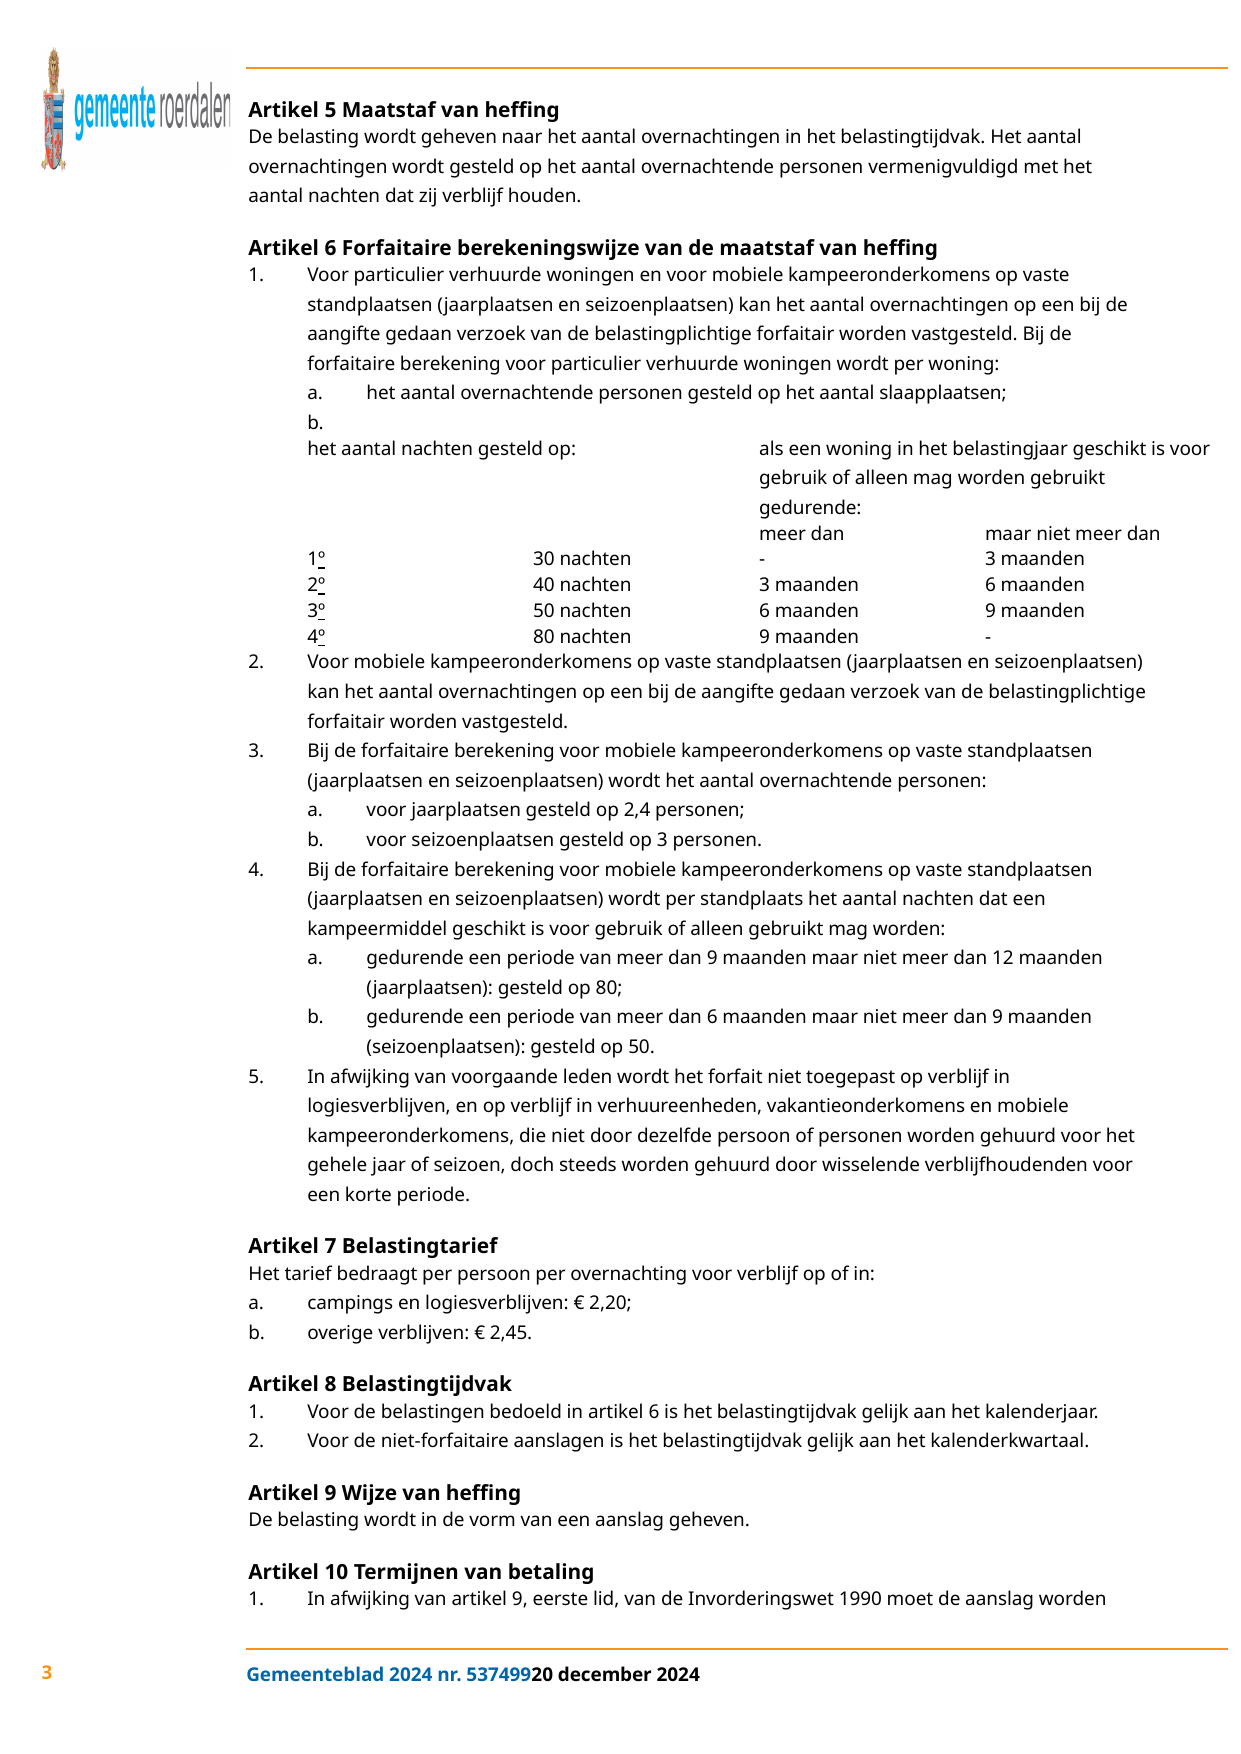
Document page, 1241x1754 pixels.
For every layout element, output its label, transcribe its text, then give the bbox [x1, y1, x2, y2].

table_cell 1º [307, 546, 533, 571]
table_cell 40 nachten [533, 571, 759, 597]
table_cell 80 nachten [533, 623, 759, 648]
list gedurende een periode van meer dan 9 maanden maar niet meer dan 12 maanden (jaarplaatsen): gesteld op 80; [307, 944, 1152, 1000]
table_cell 50 nachten [533, 597, 759, 623]
table_cell 30 nachten [533, 546, 759, 571]
text Artikel 8 Belastingtijdvak [248, 1369, 1152, 1398]
list het aantal overnachtende personen gesteld op het aantal slaapplaatsen; [307, 379, 1152, 405]
list voor jaarplaatsen gesteld op 2,4 personen; [307, 797, 1152, 822]
table_cell 9 maanden [759, 623, 985, 648]
table_cell maar niet meer dan [985, 520, 1211, 546]
table_cell - [985, 623, 1211, 648]
table_cell 4º [307, 623, 533, 648]
list In afwijking van artikel 9, eerste lid, van de Invorderingswet 1990 moet de aanslag worden [248, 1585, 1152, 1611]
table_cell 6 maanden [985, 571, 1211, 597]
table_cell 6 maanden [759, 597, 985, 623]
list Bij de forfaitaire berekening voor mobiele kampeeronderkomens op vaste standplaatsen (jaarplaatsen en seizoenplaatsen) wordt per standplaats het aantal nachten dat een kampeermiddel geschikt is voor gebruik of alleen gebruikt mag worden: [248, 856, 1152, 941]
list Voor mobiele kampeeronderkomens op vaste standplaatsen (jaarplaatsen en seizoenplaatsen) kan het aantal overnachtingen op een bij de aangifte gedaan verzoek van de belastingplichtige forfaitair worden vastgesteld. [248, 649, 1152, 733]
table_cell - [759, 546, 985, 571]
table_cell 3 maanden [985, 546, 1211, 571]
list campings en logiesverblijven: € 2,20; [248, 1289, 1152, 1315]
table_cell meer dan [759, 520, 985, 546]
table_cell 3 maanden [759, 571, 985, 597]
text Artikel 6 Forfaitaire berekeningswijze van de maatstaf van heffing [248, 233, 1152, 261]
text Artikel 9 Wijze van heffing [248, 1478, 1152, 1506]
table_header als een woning in het belastingjaar geschikt is voor gebruik of alleen mag worden gebruikt gedurende: [759, 435, 1211, 520]
text Het tarief bedraagt per persoon per overnachting voor verblijf op of in: [248, 1260, 1152, 1286]
text Artikel 5 Maatstaf van heffing [248, 95, 1152, 123]
table_cell [307, 520, 759, 546]
list Voor de belastingen bedoeld in artikel 6 is het belastingtijdvak gelijk aan het kalenderjaar. [248, 1398, 1152, 1424]
list voor seizoenplaatsen gesteld op 3 personen. [307, 826, 1152, 852]
text De belasting wordt geheven naar het aantal overnachtingen in het belastingtijdvak. Het aantal overnachtingen wordt gesteld op het aantal overnachtende personen vermenigvuldigd met het aantal nachten dat zij verblijf houden. [248, 123, 1152, 208]
picture [41, 47, 231, 172]
list overige verblijven: € 2,45. [248, 1319, 1152, 1345]
text Artikel 10 Termijnen van betaling [248, 1557, 1152, 1585]
list gedurende een periode van meer dan 6 maanden maar niet meer dan 9 maanden (seizoenplaatsen): gesteld op 50. [307, 1004, 1152, 1059]
list In afwijking van voorgaande leden wordt het forfait niet toegepast op verblijf in logiesverblijven, en op verblijf in verhuureenheden, vakantieonderkomens en mobiele kampeeronderkomens, die niet door dezelfde persoon of personen worden gehuurd voor het gehele jaar of seizoen, doch steeds worden gehuurd door wisselende verblijfhoudenden voor een korte periode. [248, 1063, 1152, 1207]
text Artikel 7 Belastingtarief [248, 1232, 1152, 1260]
list Voor particulier verhuurde woningen en voor mobiele kampeeronderkomens op vaste standplaatsen (jaarplaatsen en seizoenplaatsen) kan het aantal overnachtingen op een bij de aangifte gedaan verzoek van de belastingplichtige forfaitair worden vastgesteld. Bij de forfaitaire berekening voor particulier verhuurde woningen wordt per woning: [248, 261, 1152, 376]
table_cell 3º [307, 597, 533, 623]
table_cell 9 maanden [985, 597, 1211, 623]
list Bij de forfaitaire berekening voor mobiele kampeeronderkomens op vaste standplaatsen (jaarplaatsen en seizoenplaatsen) wordt het aantal overnachtende personen: [248, 737, 1152, 793]
text De belasting wordt in de vorm van een aanslag geheven. [248, 1506, 1152, 1532]
table_header het aantal nachten gesteld op: [307, 435, 759, 520]
list Voor de niet-forfaitaire aanslagen is het belastingtijdvak gelijk aan het kalenderkwartaal. [248, 1428, 1152, 1453]
table_cell 2º [307, 571, 533, 597]
